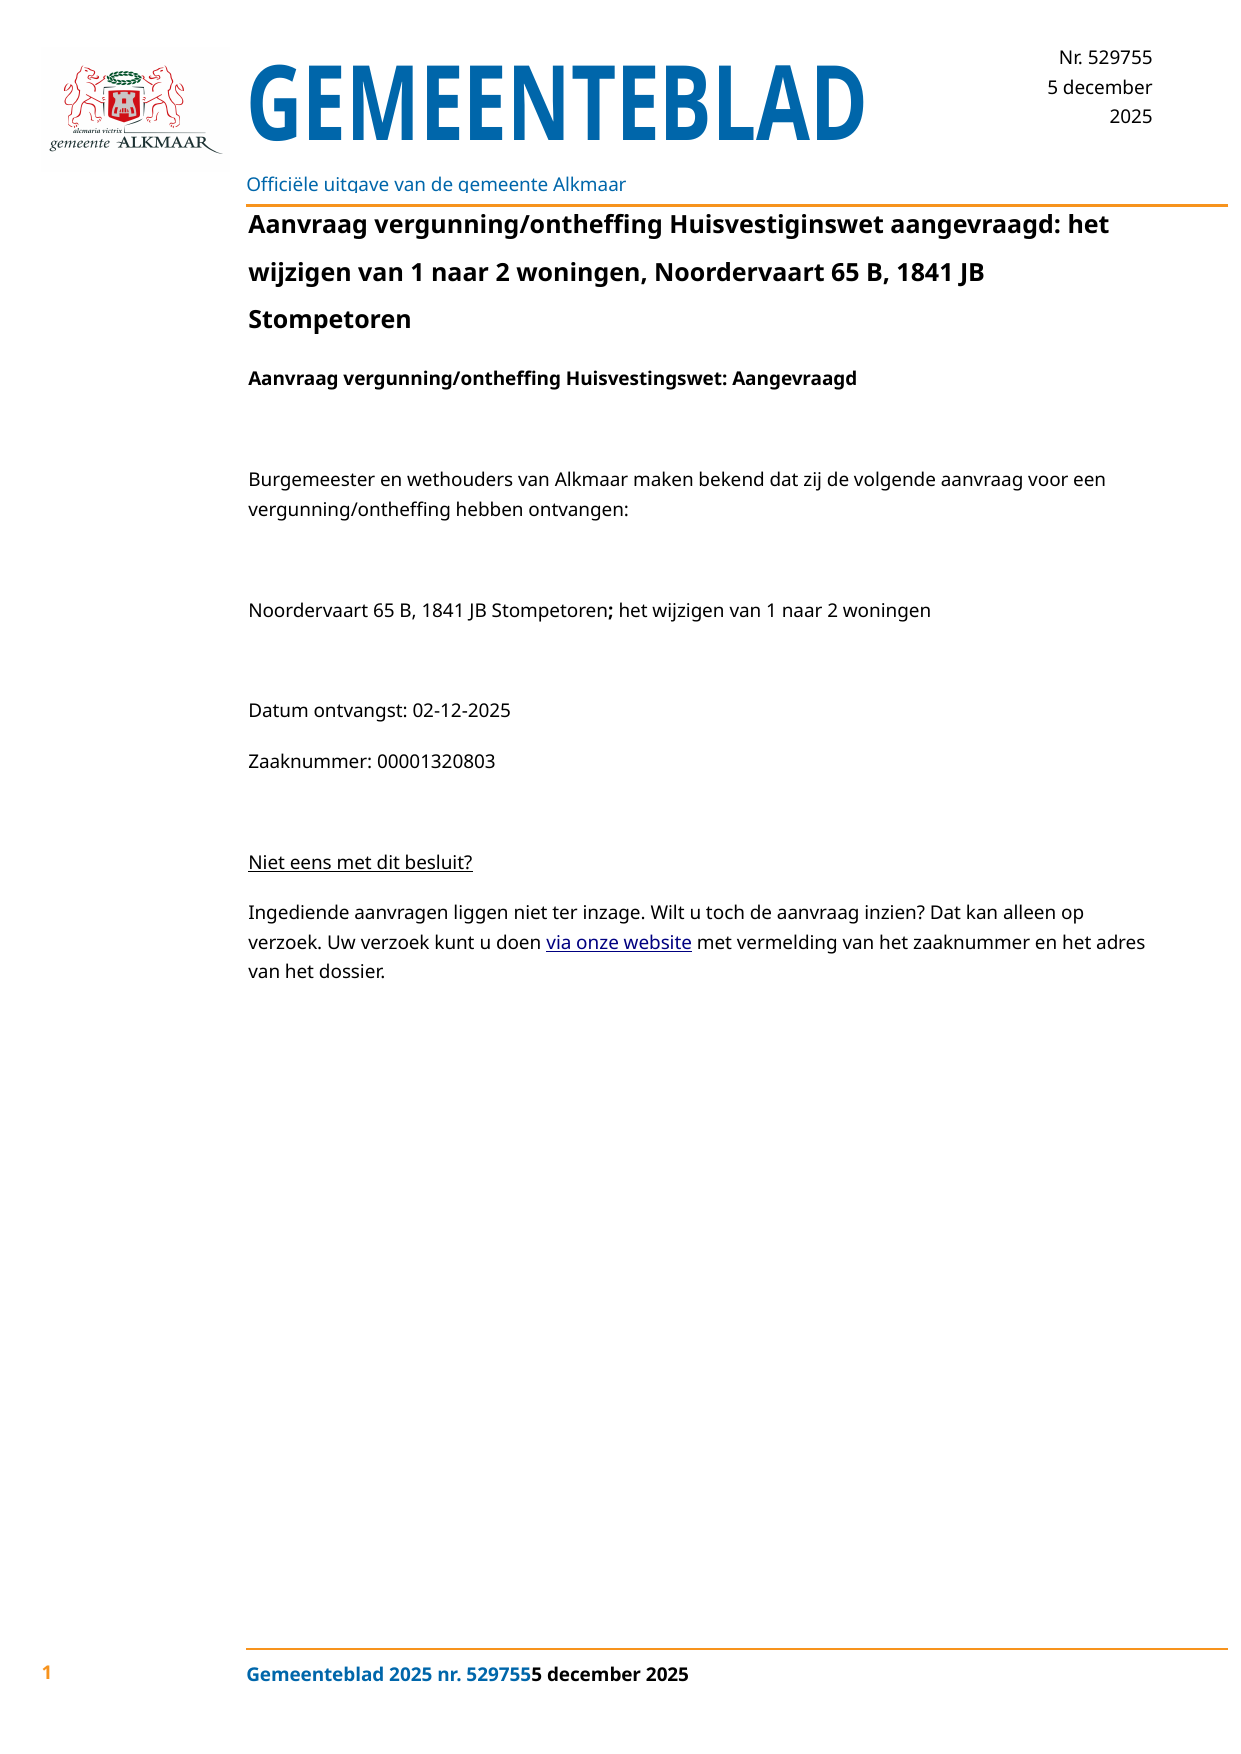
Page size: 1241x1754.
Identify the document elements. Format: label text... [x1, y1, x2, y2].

text Aanvraag vergunning/ontheffing Huisvestingswet: Aangevraagd [248, 366, 1152, 391]
text Zaaknummer: 00001320803 [248, 748, 1152, 774]
text Ingediende aanvragen liggen niet ter inzage. Wilt u toch de aanvraag inzien? Dat kan alleen op verzoek. Uw verzoek kunt u doen via onze website met vermelding van het zaaknummer en het adres van het dossier. [248, 899, 1152, 984]
text Aanvraag vergunning/ontheffing Huisvestiginswet aangevraagd: het wijzigen van 1 naar 2 woningen, Noordervaart 65 B, 1841 JB Stompetoren [248, 207, 1152, 336]
text Datum ontvangst: 02-12-2025 [248, 698, 1152, 723]
text Noordervaart 65 B, 1841 JB Stompetoren; het wijzigen van 1 naar 2 woningen [248, 597, 1152, 622]
text Burgemeester en wethouders van Alkmaar maken bekend dat zij de volgende aanvraag voor een vergunning/ontheffing hebben ontvangen: [248, 466, 1152, 522]
picture [41, 47, 231, 172]
text Niet eens met dit besluit? [248, 849, 1152, 874]
